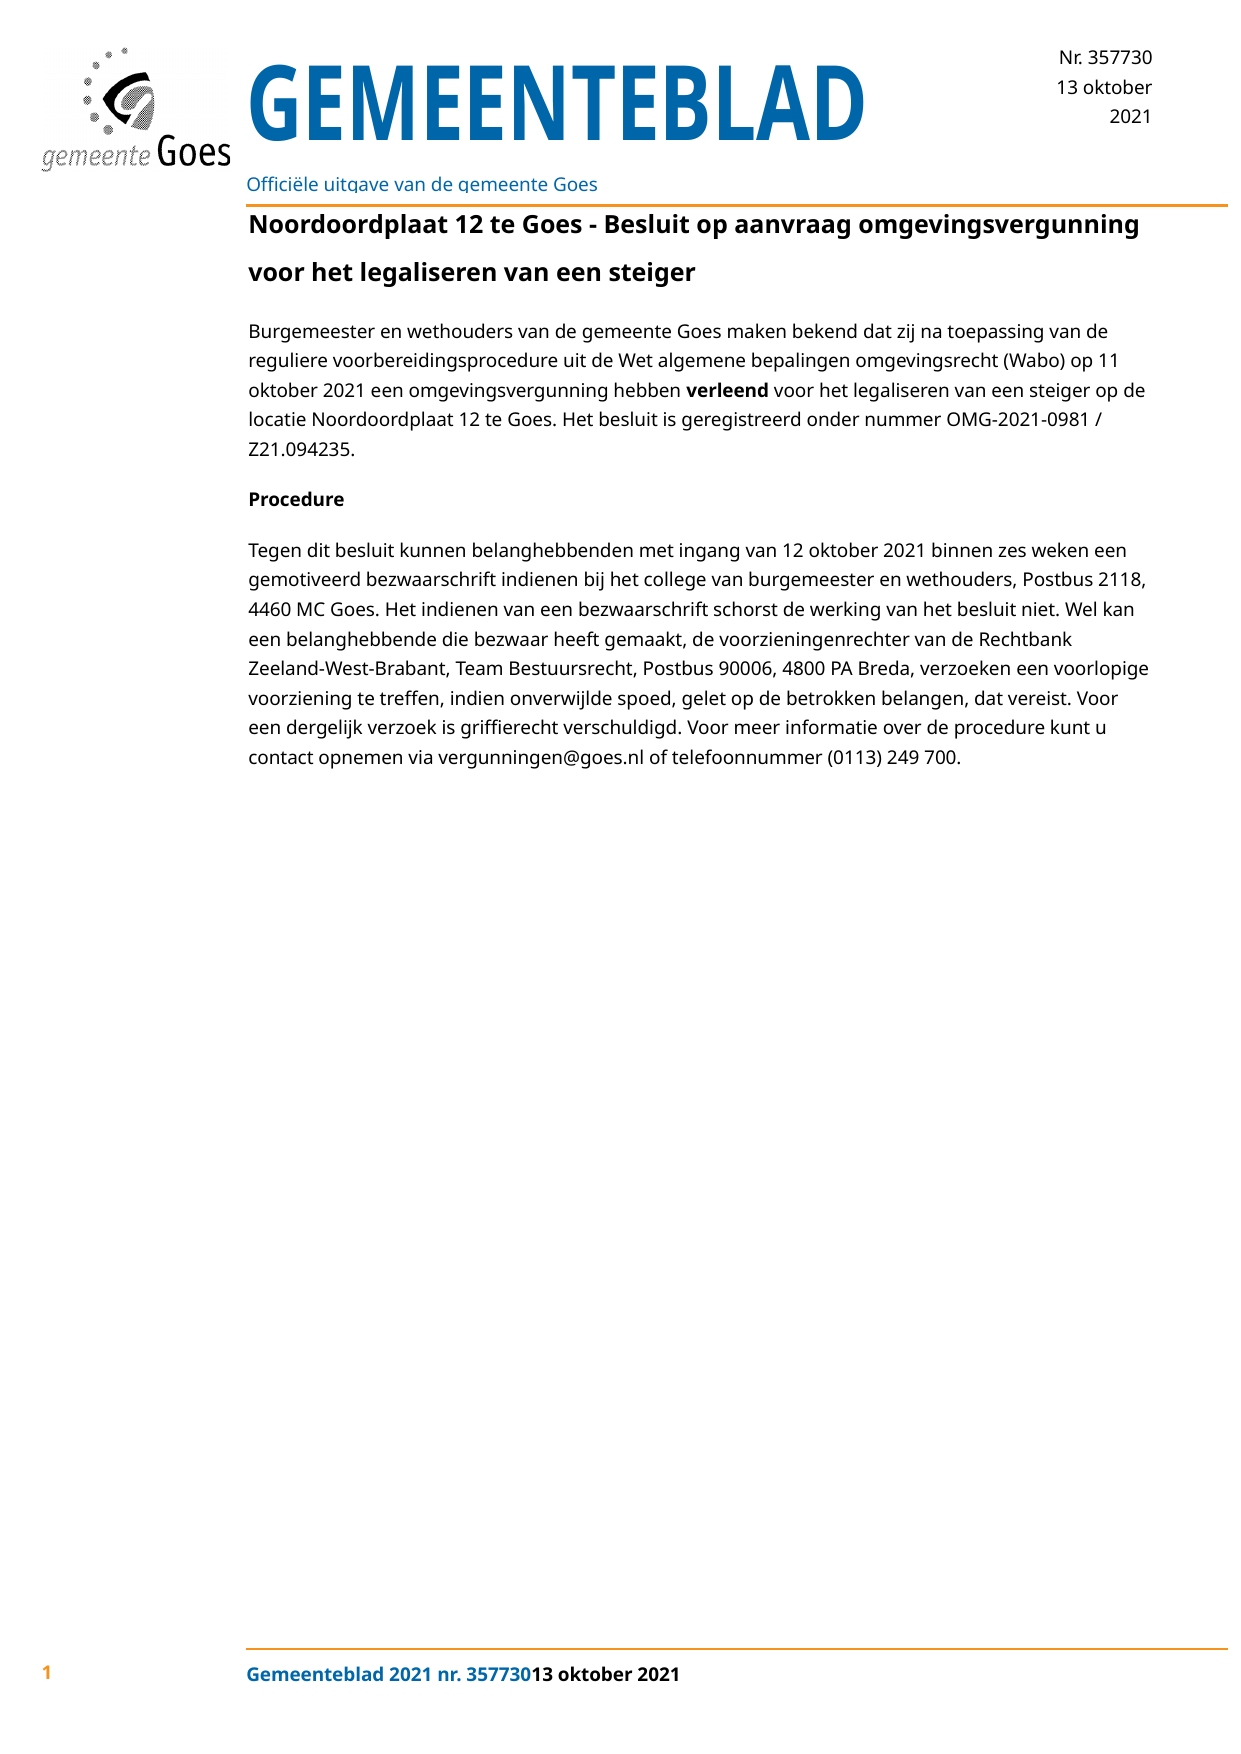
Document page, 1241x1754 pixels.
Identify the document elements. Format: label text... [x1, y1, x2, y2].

text Burgemeester en wethouders van de gemeente Goes maken bekend dat zij na toepassing van de reguliere voorbereidingsprocedure uit de Wet algemene bepalingen omgevingsrecht (Wabo) op 11 oktober 2021 een omgevingsvergunning hebben verleend voor het legaliseren van een steiger op de locatie Noordoordplaat 12 te Goes. Het besluit is geregistreerd onder nummer OMG-2021-0981 / Z21.094235. [248, 318, 1152, 462]
text Noordoordplaat 12 te Goes - Besluit op aanvraag omgevingsvergunning voor het legaliseren van een steiger [248, 207, 1152, 288]
text Procedure [248, 487, 1152, 512]
picture [41, 47, 231, 172]
text Tegen dit besluit kunnen belanghebbenden met ingang van 12 oktober 2021 binnen zes weken een gemotiveerd bezwaarschrift indienen bij het college van burgemeester en wethouders, Postbus 2118, 4460 MC Goes. Het indienen van een bezwaarschrift schorst de werking van het besluit niet. Wel kan een belanghebbende die bezwaar heeft gemaakt, de voorzieningenrechter van de Rechtbank Zeeland-West-Brabant, Team Bestuursrecht, Postbus 90006, 4800 PA Breda, verzoeken een voorlopige voorziening te treffen, indien onverwijlde spoed, gelet op de betrokken belangen, dat vereist. Voor een dergelijk verzoek is griffierecht verschuldigd. Voor meer informatie over de procedure kunt u contact opnemen via vergunningen@goes.nl of telefoonnummer (0113) 249 700. [248, 537, 1152, 770]
